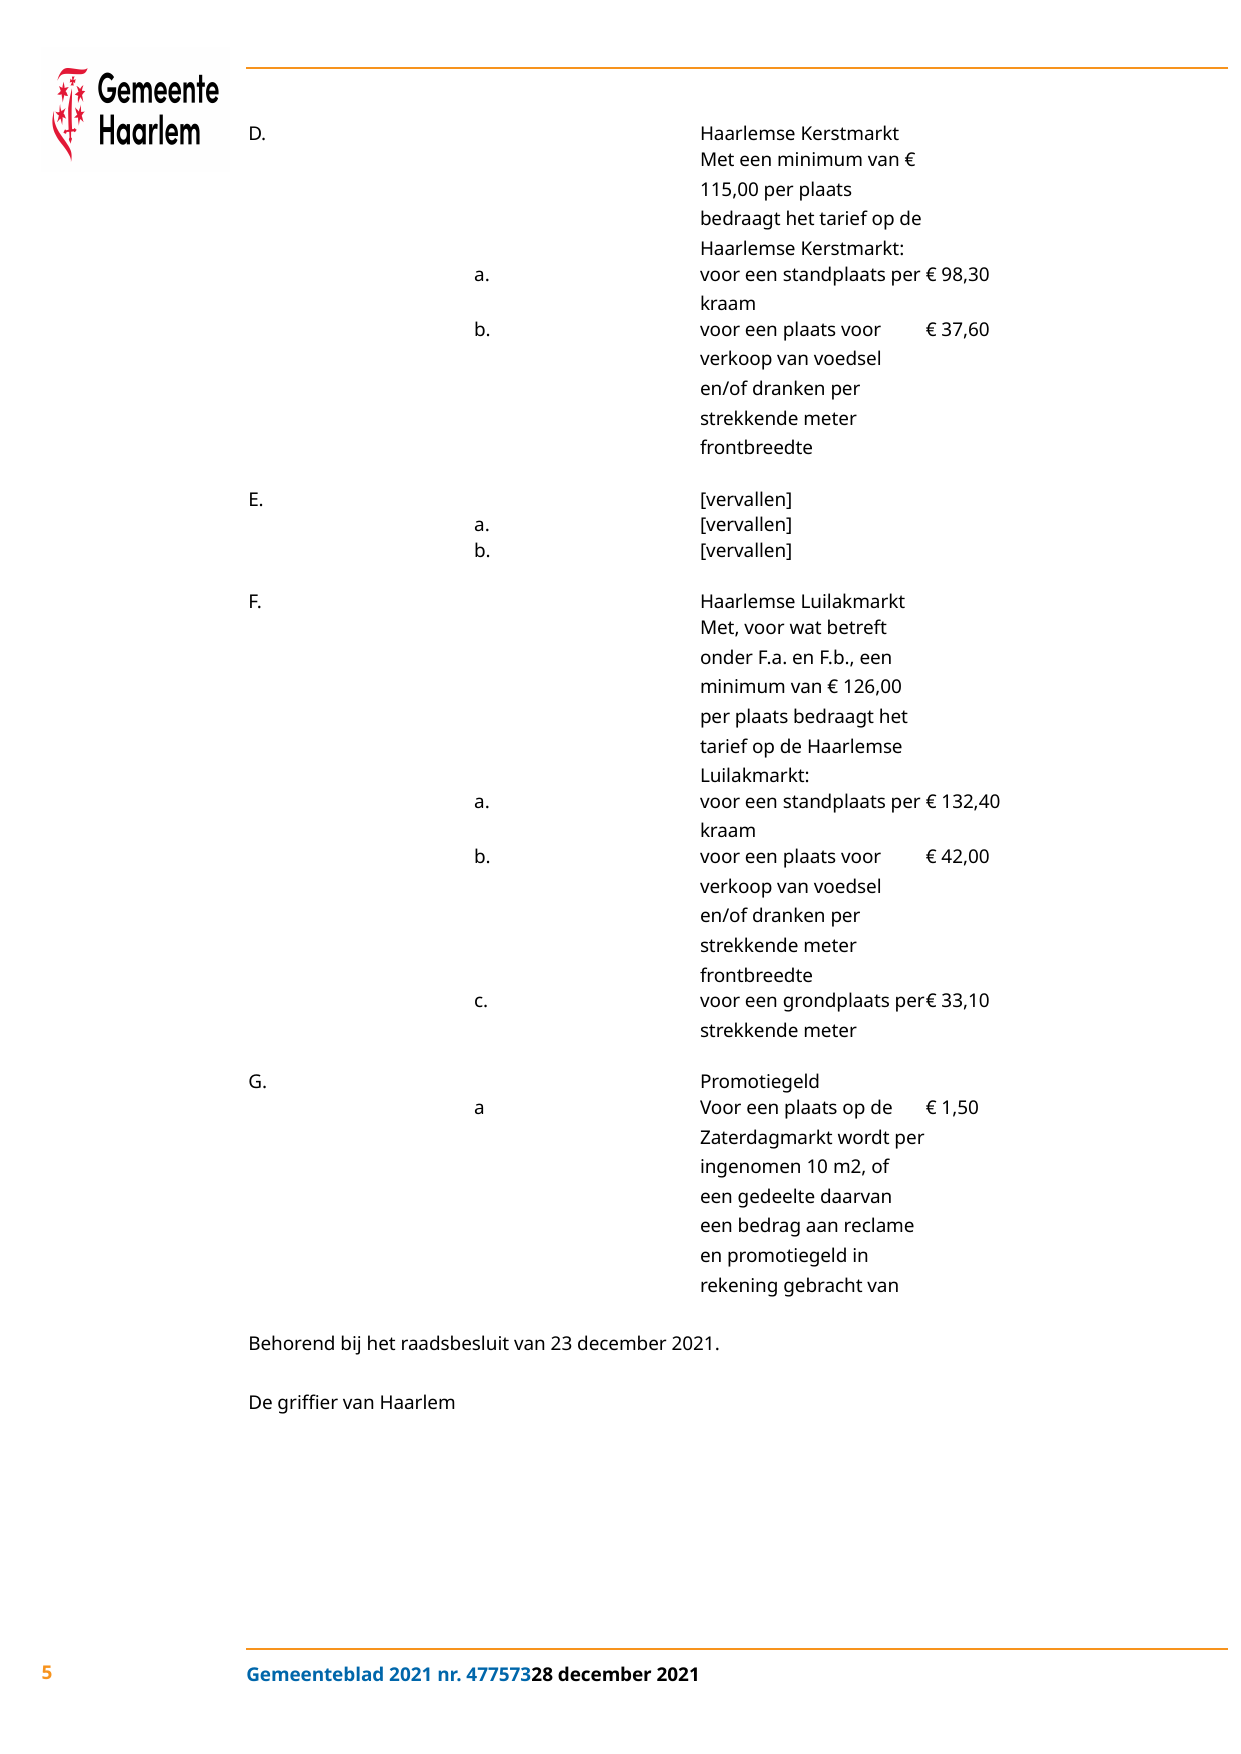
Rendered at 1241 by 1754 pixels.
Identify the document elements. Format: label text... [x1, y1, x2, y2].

table_cell [474, 460, 700, 486]
table_cell Voor een plaats op de Zaterdagmarkt wordt per ingenomen 10 m2, of een gedeelte daarvan een bedrag aan reclame en promotiegeld in rekening gebracht van [700, 1094, 926, 1297]
table_cell [700, 563, 926, 589]
table_cell € 1,50 [926, 1094, 1152, 1297]
table_cell D. [248, 121, 474, 146]
table_cell c. [474, 988, 700, 1043]
table_cell [926, 460, 1152, 486]
table_cell [474, 589, 700, 614]
table_cell [926, 146, 1152, 261]
table_cell [474, 95, 700, 121]
text De griffier van Haarlem [248, 1389, 1152, 1415]
table_cell a [474, 1094, 700, 1297]
table_cell b. [474, 537, 700, 563]
table_cell [248, 261, 474, 316]
table_cell a. [474, 788, 700, 843]
table_cell [vervallen] [700, 537, 926, 563]
table_cell [474, 1069, 700, 1094]
table_cell voor een standplaats per kraam [700, 788, 926, 843]
table_cell Haarlemse Luilakmarkt [700, 589, 926, 614]
table_cell F. [248, 589, 474, 614]
table_cell [926, 589, 1152, 614]
table_cell [700, 1043, 926, 1068]
table_cell € 132,40 [926, 788, 1152, 843]
table_cell [248, 988, 474, 1043]
table_cell [926, 563, 1152, 589]
table_cell a. [474, 261, 700, 316]
table_cell [926, 95, 1152, 121]
picture [41, 47, 231, 172]
table_cell [248, 1043, 474, 1068]
table_cell [700, 95, 926, 121]
table_cell b. [474, 844, 700, 987]
table_cell € 37,60 [926, 316, 1152, 460]
table_cell b. [474, 316, 700, 460]
table_cell Promotiegeld [700, 1069, 926, 1094]
table_cell voor een plaats voor verkoop van voedsel en/of dranken per strekkende meter frontbreedte [700, 844, 926, 987]
table_cell [926, 1043, 1152, 1068]
table_cell [248, 146, 474, 261]
table_cell € 98,30 [926, 261, 1152, 316]
table_cell Haarlemse Kerstmarkt [700, 121, 926, 146]
table_cell [248, 512, 474, 537]
table_cell voor een plaats voor verkoop van voedsel en/of dranken per strekkende meter frontbreedte [700, 316, 926, 460]
table_cell [926, 512, 1152, 537]
table_cell [248, 316, 474, 460]
table_cell voor een standplaats per kraam [700, 261, 926, 316]
table_cell [474, 486, 700, 512]
table_cell [248, 563, 474, 589]
table_cell [248, 460, 474, 486]
table_cell [474, 563, 700, 589]
table_cell [474, 121, 700, 146]
table_cell [248, 95, 474, 121]
table_cell Met, voor wat betreft onder F.a. en F.b., een minimum van € 126,00 per plaats bedraagt het tarief op de Haarlemse Luilakmarkt: [700, 615, 926, 788]
table_cell [vervallen] [700, 486, 926, 512]
text Behorend bij het raadsbesluit van 23 december 2021. [248, 1330, 1152, 1356]
table_cell [474, 615, 700, 788]
table_cell € 33,10 [926, 988, 1152, 1043]
table_cell [926, 615, 1152, 788]
table_cell [vervallen] [700, 512, 926, 537]
table_cell E. [248, 486, 474, 512]
table_cell [926, 537, 1152, 563]
table_cell [248, 537, 474, 563]
table_cell Met een minimum van € 115,00 per plaats bedraagt het tarief op de Haarlemse Kerstmarkt: [700, 146, 926, 261]
table_cell voor een grondplaats per strekkende meter [700, 988, 926, 1043]
table_cell [926, 121, 1152, 146]
table_cell [474, 1043, 700, 1068]
table_cell [926, 486, 1152, 512]
table_cell [700, 460, 926, 486]
table_cell [248, 1094, 474, 1297]
table_cell a. [474, 512, 700, 537]
table_cell [248, 615, 474, 788]
table_cell [926, 1069, 1152, 1094]
table_cell € 42,00 [926, 844, 1152, 987]
table_cell G. [248, 1069, 474, 1094]
table_cell [474, 146, 700, 261]
table_cell [248, 844, 474, 987]
table_cell [248, 788, 474, 843]
